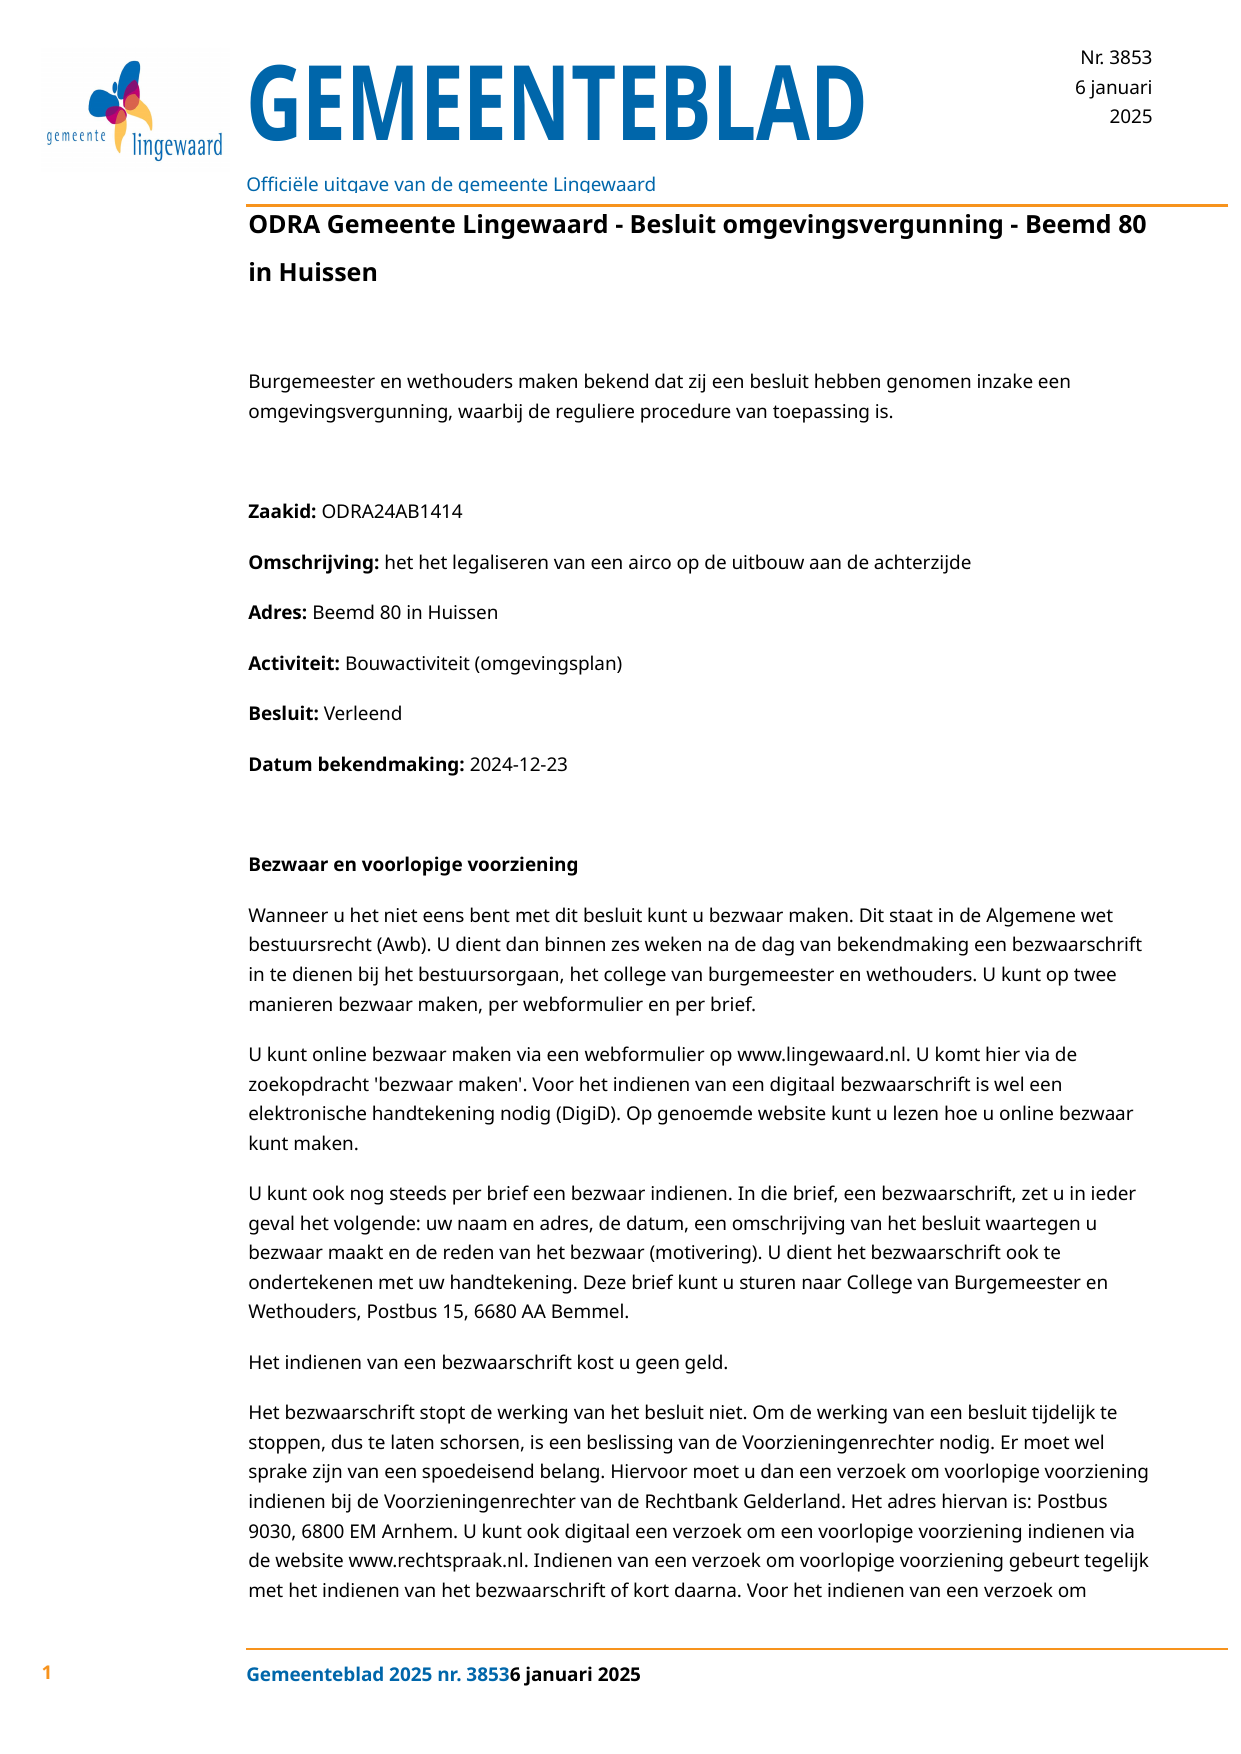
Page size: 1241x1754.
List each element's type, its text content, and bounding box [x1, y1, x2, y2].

text Besluit: Verleend [248, 700, 1152, 726]
text Activiteit: Bouwactiviteit (omgevingsplan) [248, 650, 1152, 676]
picture [41, 47, 231, 172]
text U kunt online bezwaar maken via een webformulier op www.lingewaard.nl. U komt hier via de zoekopdracht 'bezwaar maken'. Voor het indienen van een digitaal bezwaarschrift is wel een elektronische handtekening nodig (DigiD). Op genoemde website kunt u lezen hoe u online bezwaar kunt maken. [248, 1041, 1152, 1156]
text Zaakid: ODRA24AB1414 [248, 499, 1152, 524]
text Het bezwaarschrift stopt de werking van het besluit niet. Om de werking van een besluit tijdelijk te stoppen, dus te laten schorsen, is een beslissing van de Voorzieningenrechter nodig. Er moet wel sprake zijn van een spoedeisend belang. Hiervoor moet u dan een verzoek om voorlopige voorziening indienen bij de Voorzieningenrechter van de Rechtbank Gelderland. Het adres hiervan is: Postbus 9030, 6800 EM Arnhem. U kunt ook digitaal een verzoek om een voorlopige voorziening indienen via de website www.rechtspraak.nl. Indienen van een verzoek om voorlopige voorziening gebeurt tegelijk met het indienen van het bezwaarschrift of kort daarna. Voor het indienen van een verzoek om [248, 1399, 1152, 1603]
text Burgemeester en wethouders maken bekend dat zij een besluit hebben genomen inzake een omgevingsvergunning, waarbij de reguliere procedure van toepassing is. [248, 368, 1152, 424]
text Wanneer u het niet eens bent met dit besluit kunt u bezwaar maken. Dit staat in de Algemene wet bestuursrecht (Awb). U dient dan binnen zes weken na de dag van bekendmaking een bezwaarschrift in te dienen bij het bestuursorgaan, het college van burgemeester en wethouders. U kunt op twee manieren bezwaar maken, per webformulier en per brief. [248, 902, 1152, 1017]
text Omschrijving: het het legaliseren van een airco op de uitbouw aan de achterzijde [248, 549, 1152, 575]
text U kunt ook nog steeds per brief een bezwaar indienen. In die brief, een bezwaarschrift, zet u in ieder geval het volgende: uw naam en adres, de datum, een omschrijving van het besluit waartegen u bezwaar maakt en de reden van het bezwaar (motivering). U dient het bezwaarschrift ook te ondertekenen met uw handtekening. Deze brief kunt u sturen naar College van Burgemeester en Wethouders, Postbus 15, 6680 AA Bemmel. [248, 1180, 1152, 1324]
text Adres: Beemd 80 in Huissen [248, 599, 1152, 625]
text Bezwaar en voorlopige voorziening [248, 852, 1152, 877]
text Het indienen van een bezwaarschrift kost u geen geld. [248, 1349, 1152, 1375]
text ODRA Gemeente Lingewaard - Besluit omgevingsvergunning - Beemd 80 in Huissen [248, 207, 1152, 288]
text Datum bekendmaking: 2024-12-23 [248, 751, 1152, 777]
